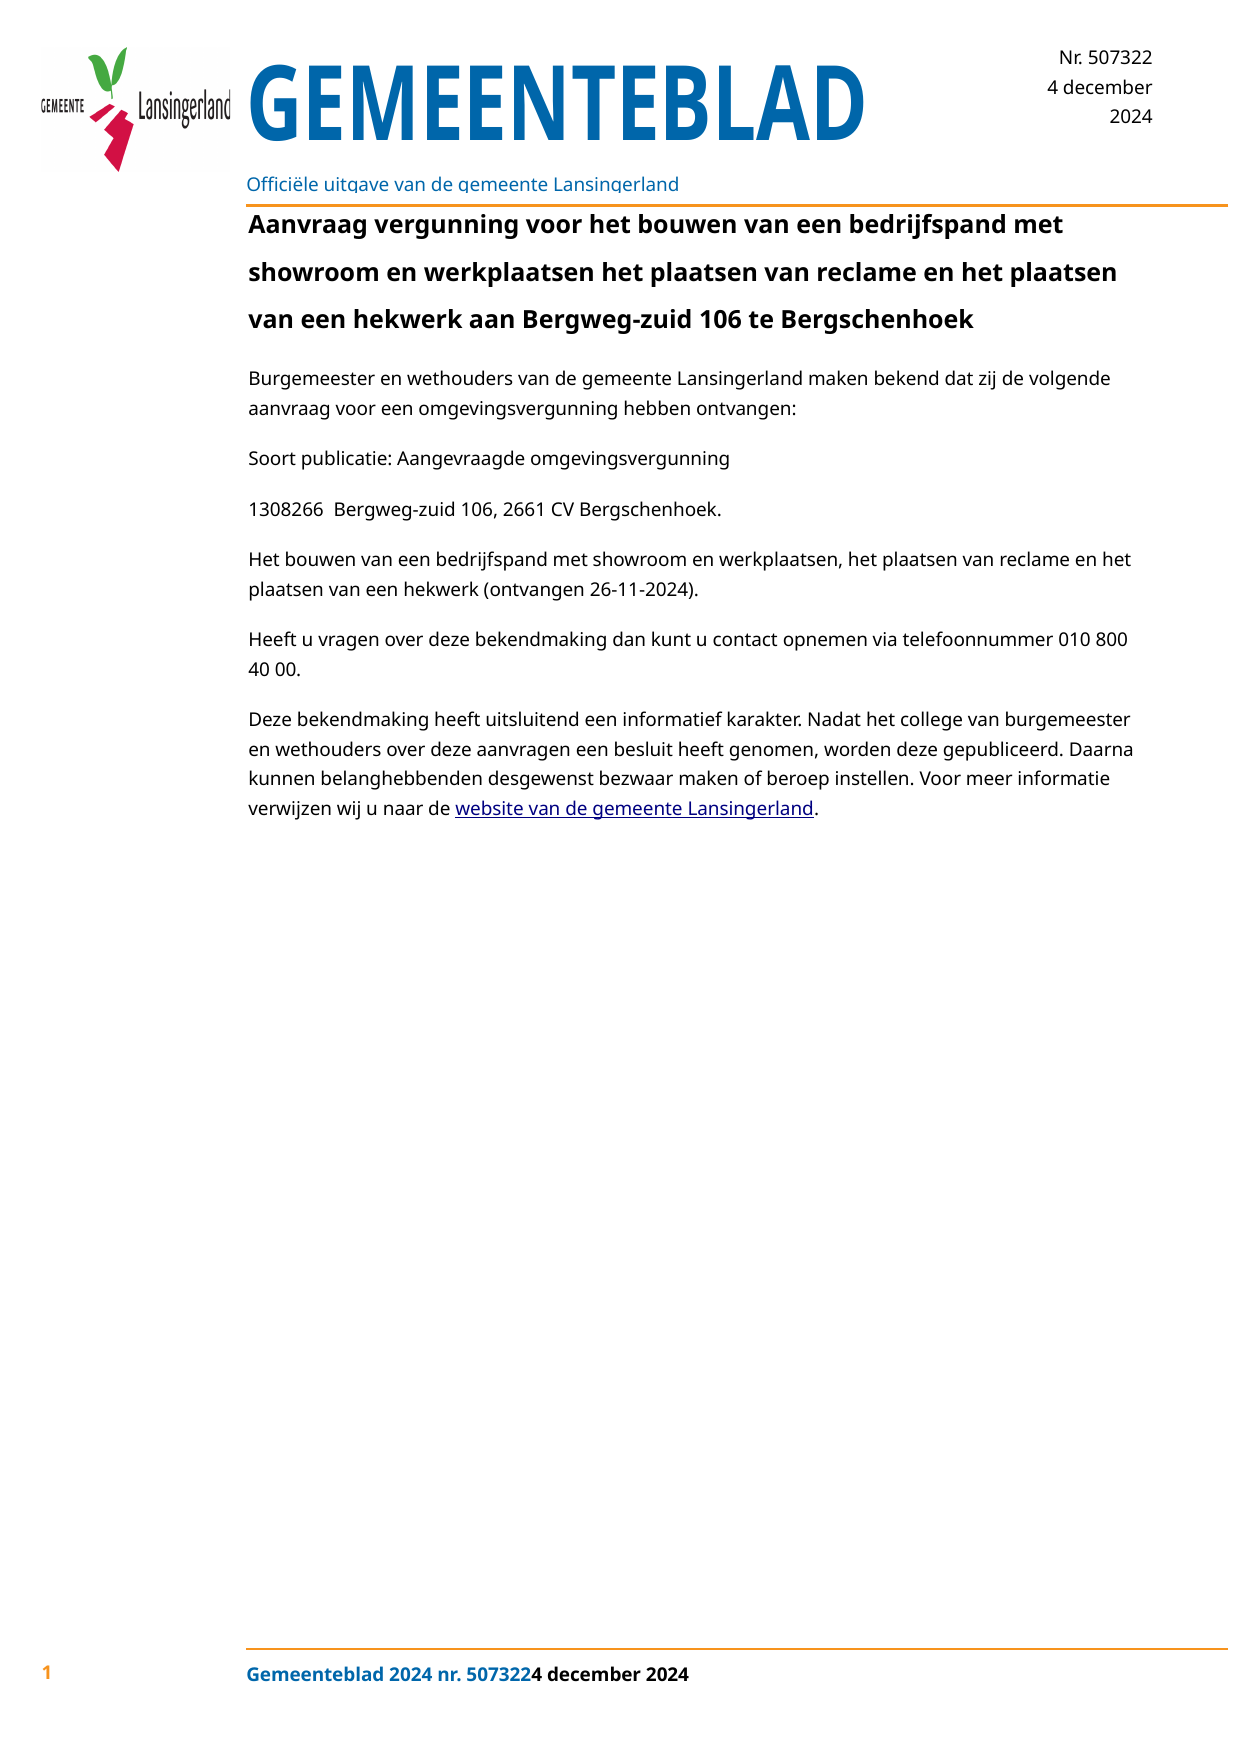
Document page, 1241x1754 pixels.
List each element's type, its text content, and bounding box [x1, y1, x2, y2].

text Heeft u vragen over deze bekendmaking dan kunt u contact opnemen via telefoonnummer 010 800 40 00. [248, 626, 1152, 682]
text Deze bekendmaking heeft uitsluitend een informatief karakter. Nadat het college van burgemeester en wethouders over deze aanvragen een besluit heeft genomen, worden deze gepubliceerd. Daarna kunnen belanghebbenden desgewenst bezwaar maken of beroep instellen. Voor meer informatie verwijzen wij u naar de website van de gemeente Lansingerland. [248, 706, 1152, 821]
text Het bouwen van een bedrijfspand met showroom en werkplaatsen, het plaatsen van reclame en het plaatsen van een hekwerk (ontvangen 26-11-2024). [248, 546, 1152, 602]
text 1308266 Bergweg-zuid 106, 2661 CV Bergschenhoek. [248, 496, 1152, 522]
picture [41, 47, 231, 172]
text Soort publicatie: Aangevraagde omgevingsvergunning [248, 446, 1152, 471]
text Aanvraag vergunning voor het bouwen van een bedrijfspand met showroom en werkplaatsen het plaatsen van reclame en het plaatsen van een hekwerk aan Bergweg-zuid 106 te Bergschenhoek [248, 207, 1152, 336]
text Burgemeester en wethouders van de gemeente Lansingerland maken bekend dat zij de volgende aanvraag voor een omgevingsvergunning hebben ontvangen: [248, 366, 1152, 421]
